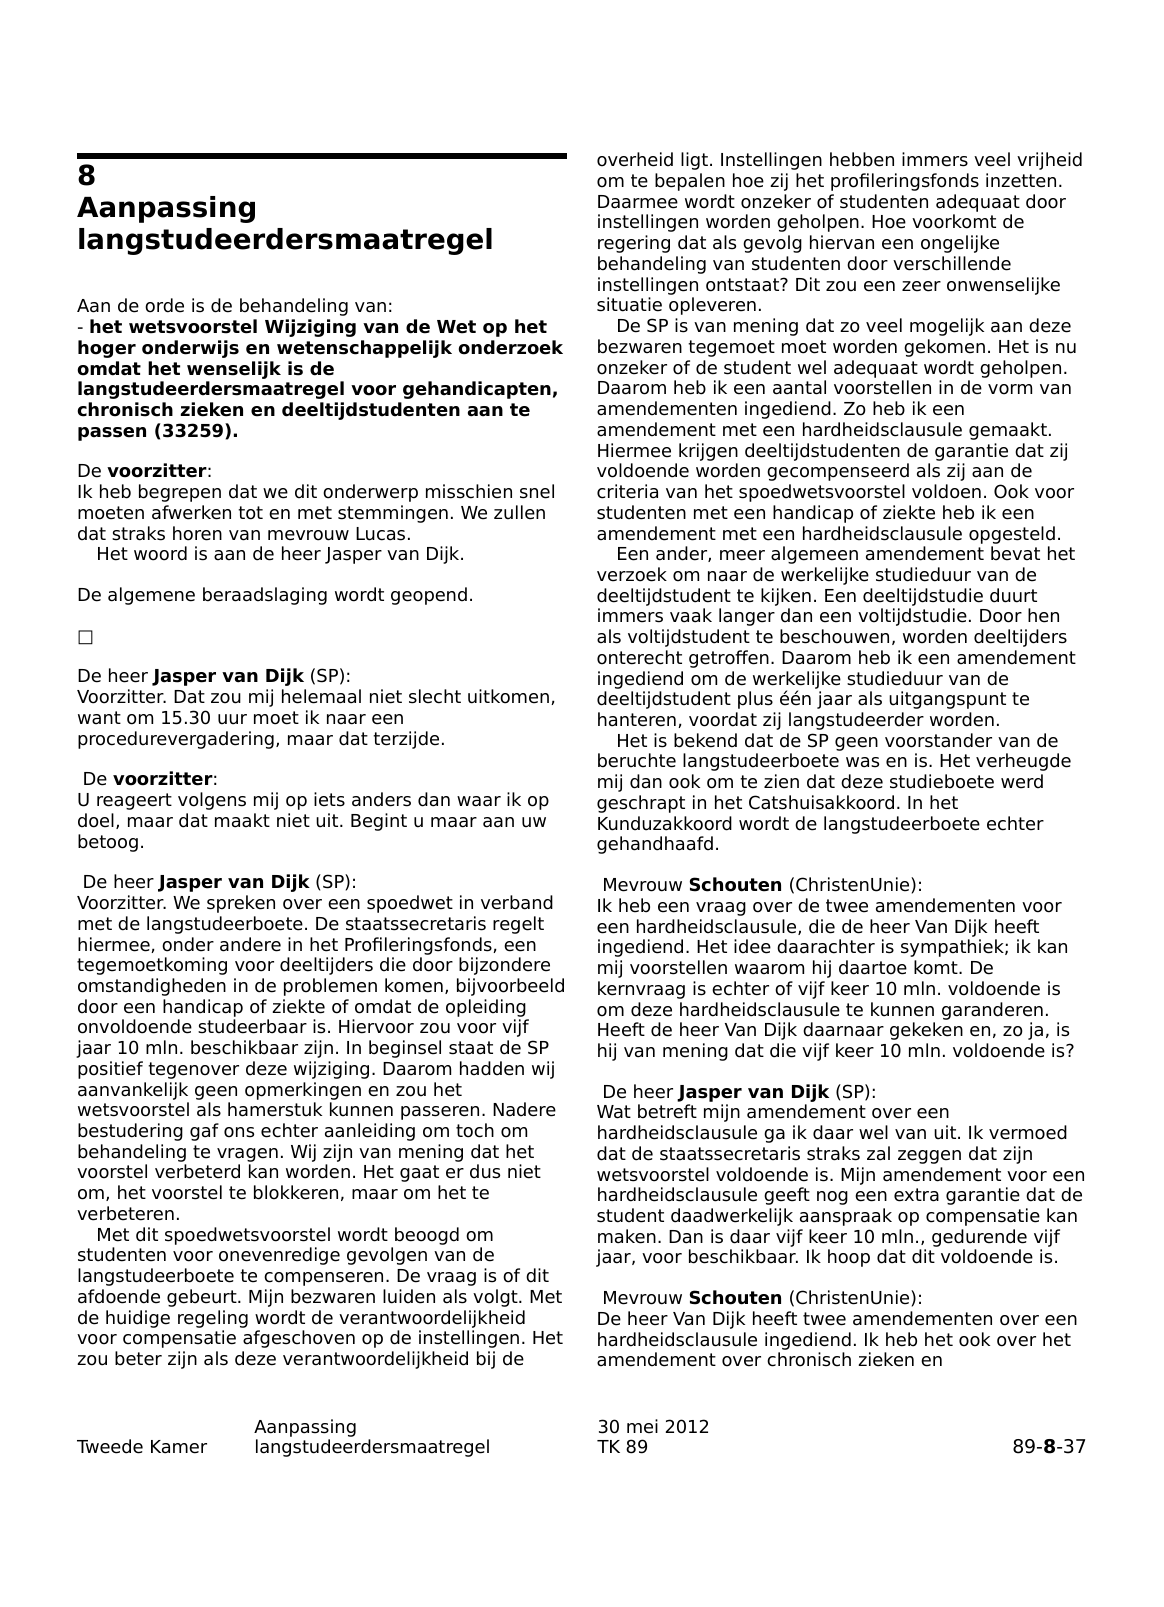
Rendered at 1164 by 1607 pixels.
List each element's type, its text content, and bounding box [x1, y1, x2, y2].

text De SP is van mening dat zo veel mogelijk aan deze bezwaren tegemoet moet worden gekomen. Het is nu onzeker of de student wel adequaat wordt geholpen. Daarom heb ik een aantal voorstellen in de vorm van amendementen ingediend. Zo heb ik een amendement met een hardheidsclausule gemaakt. Hiermee krijgen deeltijdstudenten de garantie dat zij voldoende worden gecompenseerd als zij aan de criteria van het spoedwetsvoorstel voldoen. Ook voor studenten met een handicap of ziekte heb ik een amendement met een hardheidsclausule opgesteld. [596, 316, 1087, 544]
text Het woord is aan de heer Jasper van Dijk. [77, 544, 567, 565]
text Voorzitter. Dat zou mij helemaal niet slecht uitkomen, want om 15.30 uur moet ik naar een procedurevergadering, maar dat terzijde. [77, 687, 567, 749]
text De heer Jasper van Dijk (SP): [596, 1082, 1087, 1102]
text Met dit spoedwetsvoorstel wordt beoogd om studenten voor onevenredige gevolgen van de langstudeerboete te compenseren. De vraag is of dit afdoende gebeurt. Mijn bezwaren luiden als volgt. Met de huidige regeling wordt de verantwoordelijkheid voor compensatie afgeschoven op de instellingen. Het zou beter zijn als deze verantwoordelijkheid bij de [77, 1224, 567, 1370]
text De voorzitter: [77, 769, 567, 790]
text U reageert volgens mij op iets anders dan waar ik op doel, maar dat maakt niet uit. Begint u maar aan uw betoog. [77, 790, 567, 852]
text Mevrouw Schouten (ChristenUnie): [596, 1288, 1087, 1309]
text Wat betreft mijn amendement over een hardheidsclausule ga ik daar wel van uit. Ik vermoed dat de staatssecretaris straks zal zeggen dat zijn wetsvoorstel voldoende is. Mijn amendement voor een hardheidsclausule geeft nog een extra garantie dat de student daadwerkelijk aanspraak op compensatie kan maken. Dan is daar vijf keer 10 mln., gedurende vijf jaar, voor beschikbaar. Ik hoop dat dit voldoende is. [596, 1102, 1087, 1268]
text Het is bekend dat de SP geen voorstander van de beruchte langstudeerboete was en is. Het verheugde mij dan ook om te zien dat deze studieboete werd geschrapt in het Catshuisakkoord. In het Kunduzakkoord wordt de langstudeerboete echter gehandhaafd. [596, 731, 1087, 855]
text Voorzitter. We spreken over een spoedwet in verband met de langstudeerboete. De staatssecretaris regelt hiermee, onder andere in het Profileringsfonds, een tegemoetkoming voor deeltijders die door bijzondere omstandigheden in de problemen komen, bijvoorbeeld door een handicap of ziekte of omdat de opleiding onvoldoende studeerbaar is. Hiervoor zou voor vijf jaar 10 mln. beschikbaar zijn. In beginsel staat de SP positief tegenover deze wijziging. Daarom hadden wij aanvankelijk geen opmerkingen en zou het wetsvoorstel als hamerstuk kunnen passeren. Nadere bestudering gaf ons echter aanleiding om toch om behandeling te vragen. Wij zijn van mening dat het voorstel verbeterd kan worden. Het gaat er dus niet om, het voorstel te blokkeren, maar om het te verbeteren. [77, 893, 567, 1224]
text overheid ligt. Instellingen hebben immers veel vrijheid om te bepalen hoe zij het profileringsfonds inzetten. Daarmee wordt onzeker of studenten adequaat door instellingen worden geholpen. Hoe voorkomt de regering dat als gevolg hiervan een ongelijke behandeling van studenten door verschillende instellingen ontstaat? Dit zou een zeer onwenselijke situatie opleveren. [596, 150, 1087, 316]
text De algemene beraadslaging wordt geopend. [77, 585, 567, 606]
text - het wetsvoorstel Wijziging van de Wet op het hoger onderwijs en wetenschappelijk onderzoek omdat het wenselijk is de langstudeerdersmaatregel voor gehandicapten, chronisch zieken en deeltijdstudenten aan te passen (33259). [77, 317, 567, 441]
text De heer Jasper van Dijk (SP): [77, 872, 567, 893]
text Een ander, meer algemeen amendement bevat het verzoek om naar de werkelijke studieduur van de deeltijdstudent te kijken. Een deeltijdstudie duurt immers vaak langer dan een voltijdstudie. Door hen als voltijdstudent te beschouwen, worden deeltijders onterecht getroffen. Daarom heb ik een amendement ingediend om de werkelijke studieduur van de deeltijdstudent plus één jaar als uitgangspunt te hanteren, voordat zij langstudeerder worden. [596, 544, 1087, 731]
text Aan de orde is de behandeling van: [77, 296, 567, 317]
text Mevrouw Schouten (ChristenUnie): [596, 875, 1087, 896]
text Ik heb een vraag over de twee amendementen voor een hardheidsclausule, die de heer Van Dijk heeft ingediend. Het idee daarachter is sympathiek; ik kan mij voorstellen waarom hij daartoe komt. De kernvraag is echter of vijf keer 10 mln. voldoende is om deze hardheidsclausule te kunnen garanderen. Heeft de heer Van Dijk daarnaar gekeken en, zo ja, is hij van mening dat die vijf keer 10 mln. voldoende is? [596, 896, 1087, 1062]
text Ik heb begrepen dat we dit onderwerp misschien snel moeten afwerken tot en met stemmingen. We zullen dat straks horen van mevrouw Lucas. [77, 482, 567, 544]
text De heer Van Dijk heeft twee amendementen over een hardheidsclausule ingediend. Ik heb het ook over het amendement over chronisch zieken en [596, 1309, 1087, 1371]
text De heer Jasper van Dijk (SP): [77, 666, 567, 687]
text De voorzitter: [77, 461, 567, 482]
title 8 Aanpassing langstudeerdersmaatregel [77, 159, 567, 256]
text □ [77, 626, 567, 646]
